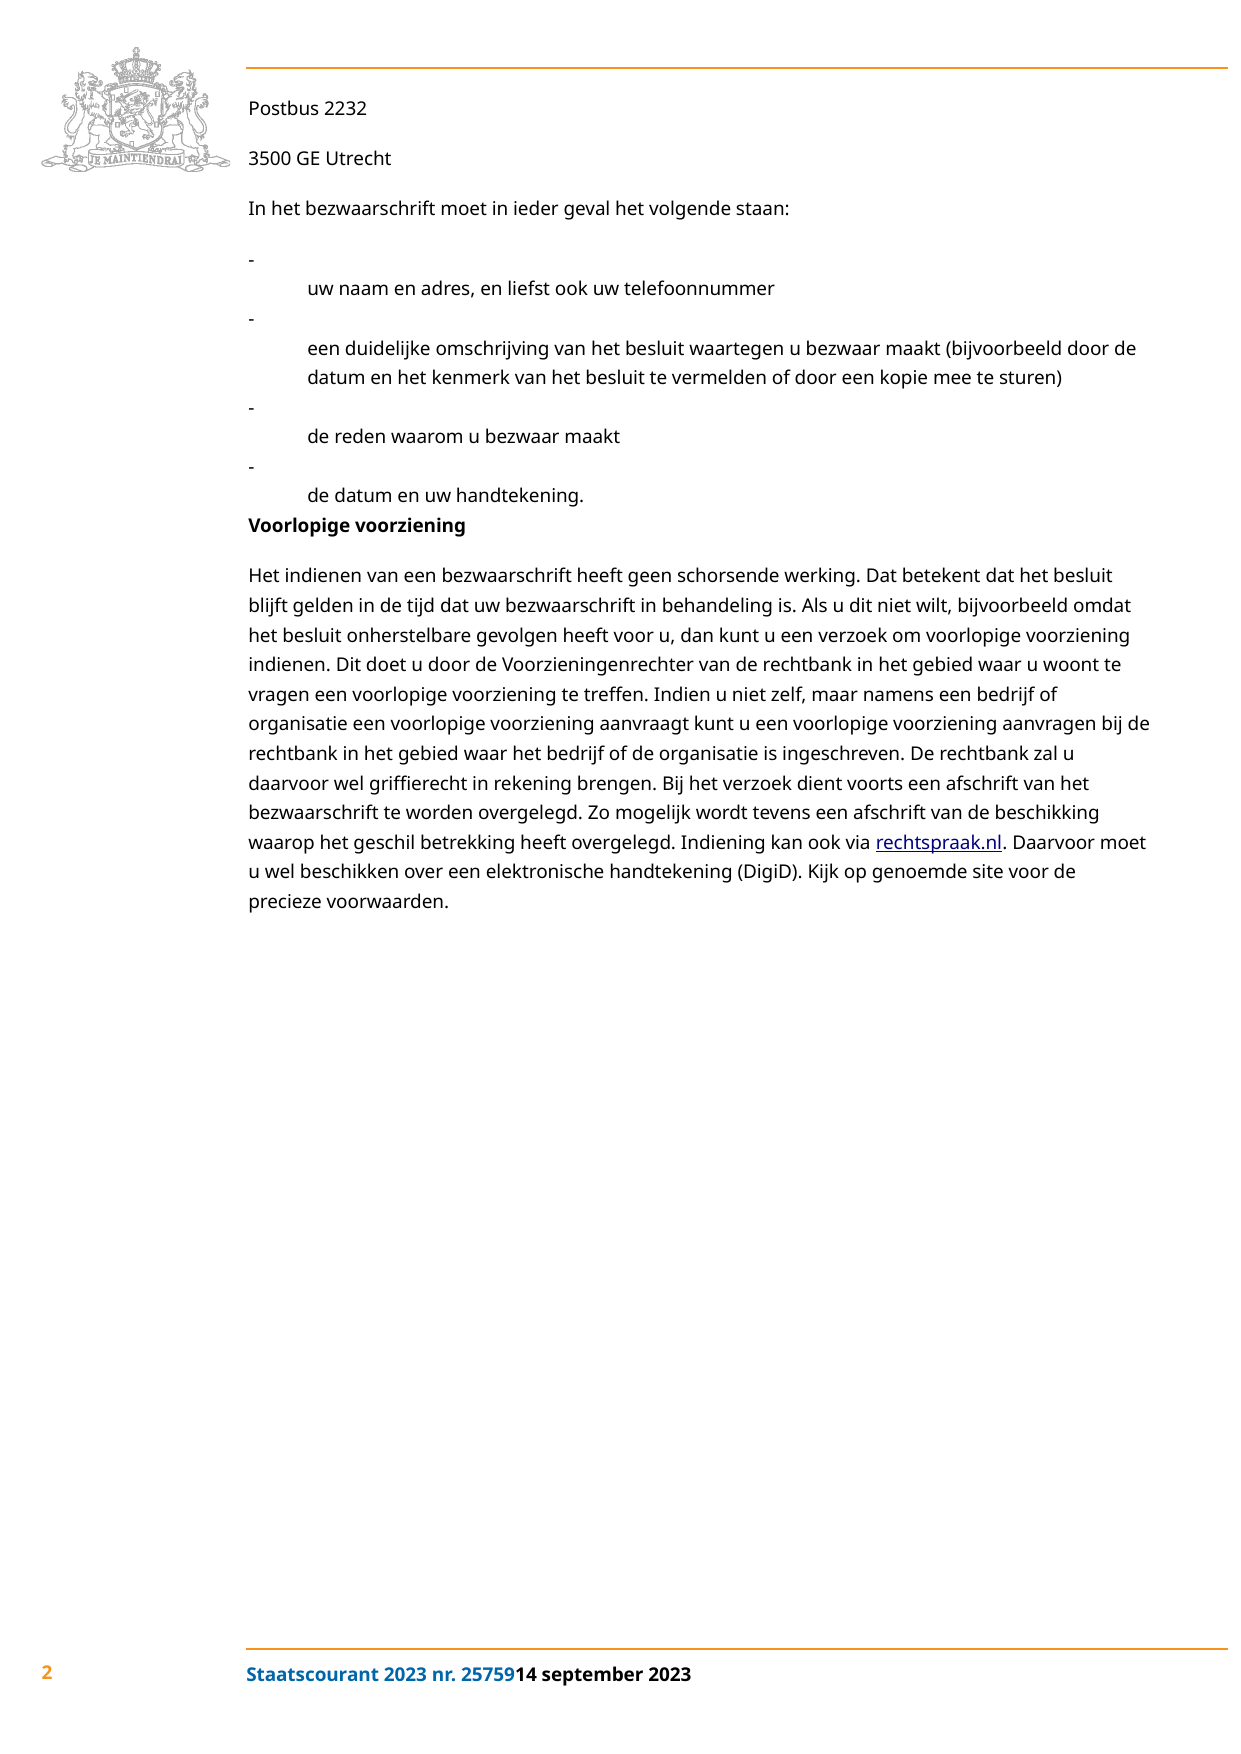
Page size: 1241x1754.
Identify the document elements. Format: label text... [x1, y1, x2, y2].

list een duidelijke omschrijving van het besluit waartegen u bezwaar maakt (bijvoorbeeld door de datum en het kenmerk van het besluit te vermelden of door een kopie mee te sturen) [248, 335, 1152, 390]
text 3500 GE Utrecht [248, 145, 1152, 171]
picture [41, 47, 231, 172]
text Postbus 2232 [248, 95, 1152, 121]
text In het bezwaarschrift moet in ieder geval het volgende staan: [248, 196, 1152, 221]
text Voorlopige voorziening [248, 512, 1152, 538]
list de reden waarom u bezwaar maakt [248, 423, 1152, 449]
text Het indienen van een bezwaarschrift heeft geen schorsende werking. Dat betekent dat het besluit blijft gelden in de tijd dat uw bezwaarschrift in behandeling is. Als u dit niet wilt, bijvoorbeeld omdat het besluit onherstelbare gevolgen heeft voor u, dan kunt u een verzoek om voorlopige voorziening indienen. Dit doet u door de Voorzieningenrechter van de rechtbank in het gebied waar u woont te vragen een voorlopige voorziening te treffen. Indien u niet zelf, maar namens een bedrijf of organisatie een voorlopige voorziening aanvraagt kunt u een voorlopige voorziening aanvragen bij de rechtbank in het gebied waar het bedrijf of de organisatie is ingeschreven. De rechtbank zal u daarvoor wel griffierecht in rekening brengen. Bij het verzoek dient voorts een afschrift van het bezwaarschrift te worden overgelegd. Zo mogelijk wordt tevens een afschrift van de beschikking waarop het geschil betrekking heeft overgelegd. Indiening kan ook via rechtspraak.nl. Daarvoor moet u wel beschikken over een elektronische handtekening (DigiD). Kijk op genoemde site voor de precieze voorwaarden. [248, 563, 1152, 914]
list de datum en uw handtekening. [248, 483, 1152, 508]
list uw naam en adres, en liefst ook uw telefoonnummer [248, 276, 1152, 301]
